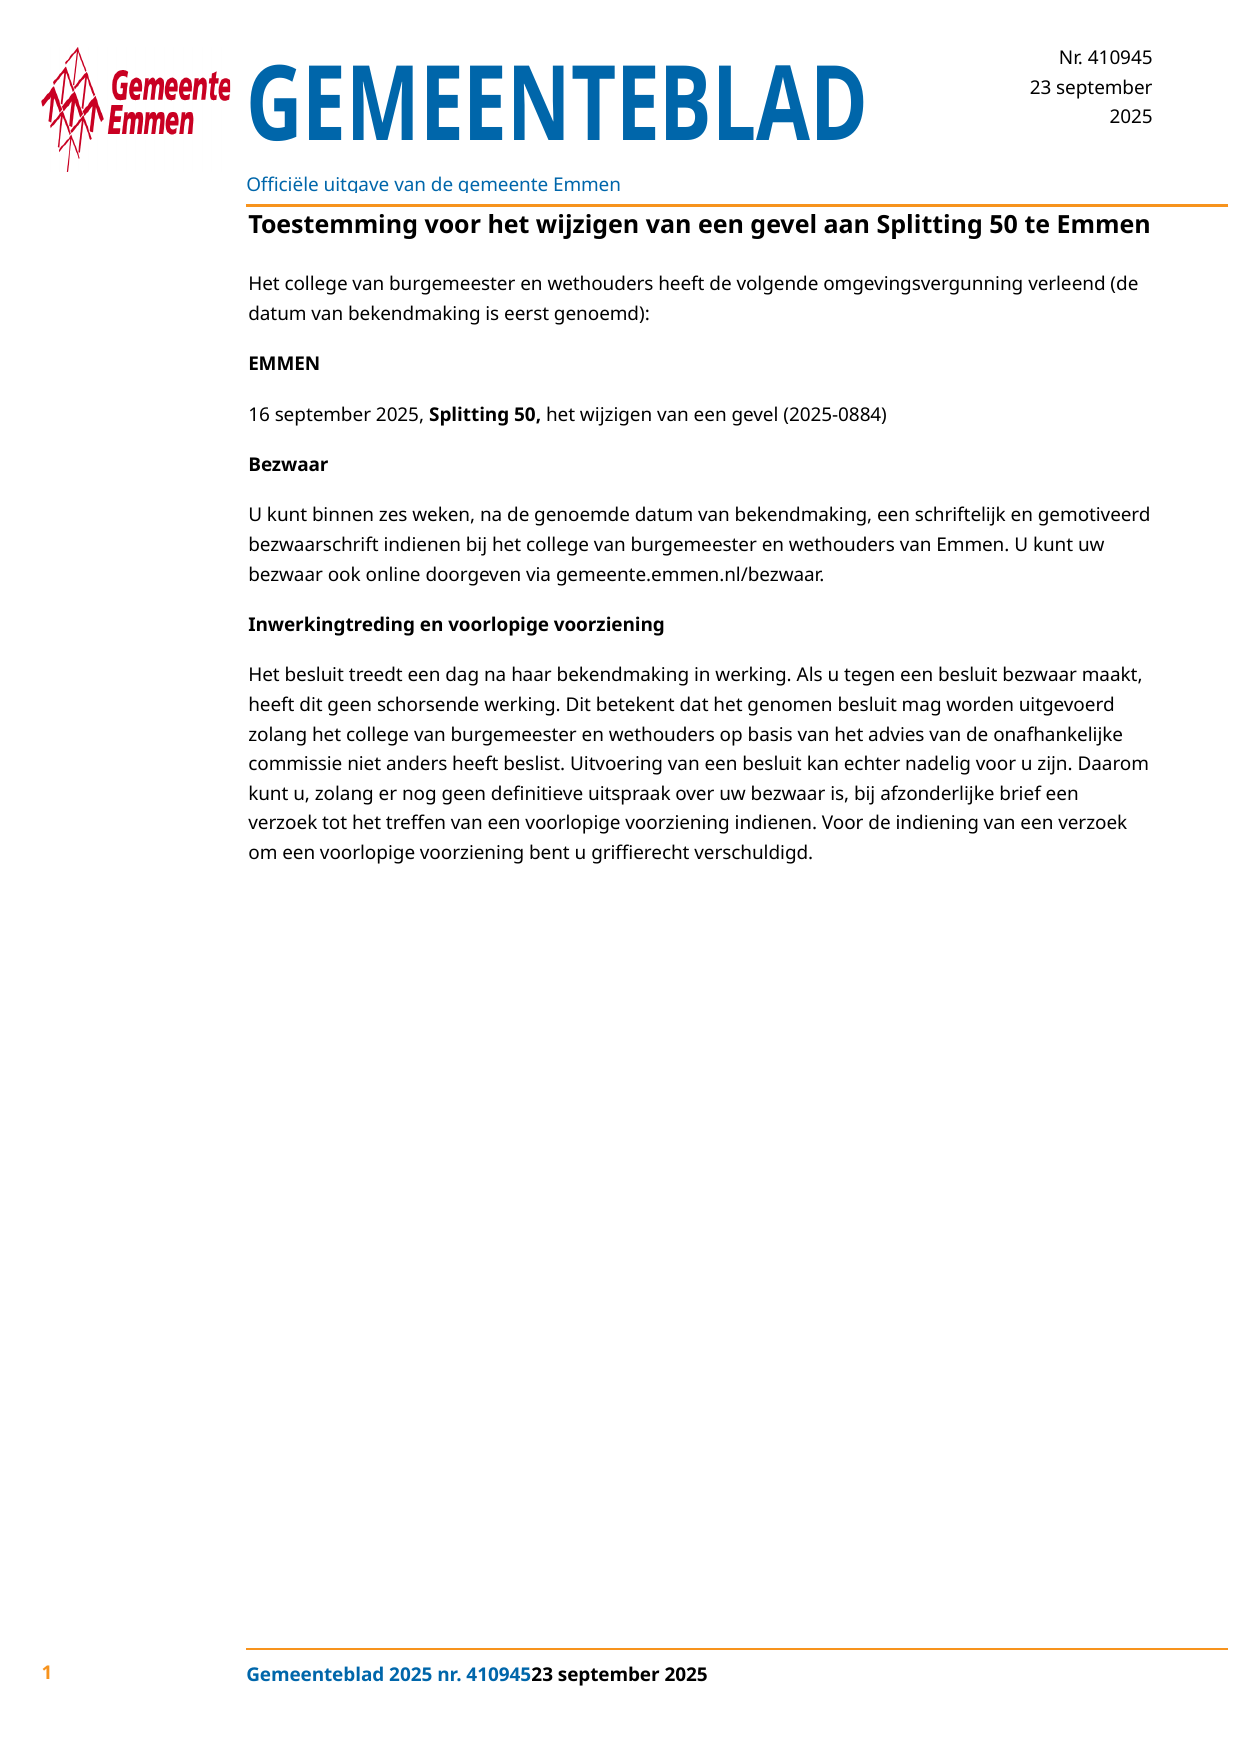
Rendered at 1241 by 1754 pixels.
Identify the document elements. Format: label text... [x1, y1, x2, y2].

text Inwerkingtreding en voorlopige voorziening [248, 611, 1152, 637]
text Het college van burgemeester en wethouders heeft de volgende omgevingsvergunning verleend (de datum van bekendmaking is eerst genoemd): [248, 270, 1152, 326]
text U kunt binnen zes weken, na de genoemde datum van bekendmaking, een schriftelijk en gemotiveerd bezwaarschrift indienen bij het college van burgemeester en wethouders van Emmen. U kunt uw bezwaar ook online doorgeven via gemeente.emmen.nl/bezwaar. [248, 502, 1152, 586]
text EMMEN [248, 350, 1152, 376]
text Het besluit treedt een dag na haar bekendmaking in werking. Als u tegen een besluit bezwaar maakt, heeft dit geen schorsende werking. Dit betekent dat het genomen besluit mag worden uitgevoerd zolang het college van burgemeester en wethouders op basis van het advies van de onafhankelijke commissie niet anders heeft beslist. Uitvoering van een besluit kan echter nadelig voor u zijn. Daarom kunt u, zolang er nog geen definitieve uitspraak over uw bezwaar is, bij afzonderlijke brief een verzoek tot het treffen van een voorlopige voorziening indienen. Voor de indiening van een verzoek om een voorlopige voorziening bent u griffierecht verschuldigd. [248, 662, 1152, 865]
text Bezwaar [248, 451, 1152, 477]
text Toestemming voor het wijzigen van een gevel aan Splitting 50 te Emmen [248, 207, 1152, 241]
text 16 september 2025, Splitting 50, het wijzigen van een gevel (2025-0884) [248, 401, 1152, 426]
picture [41, 47, 231, 172]
